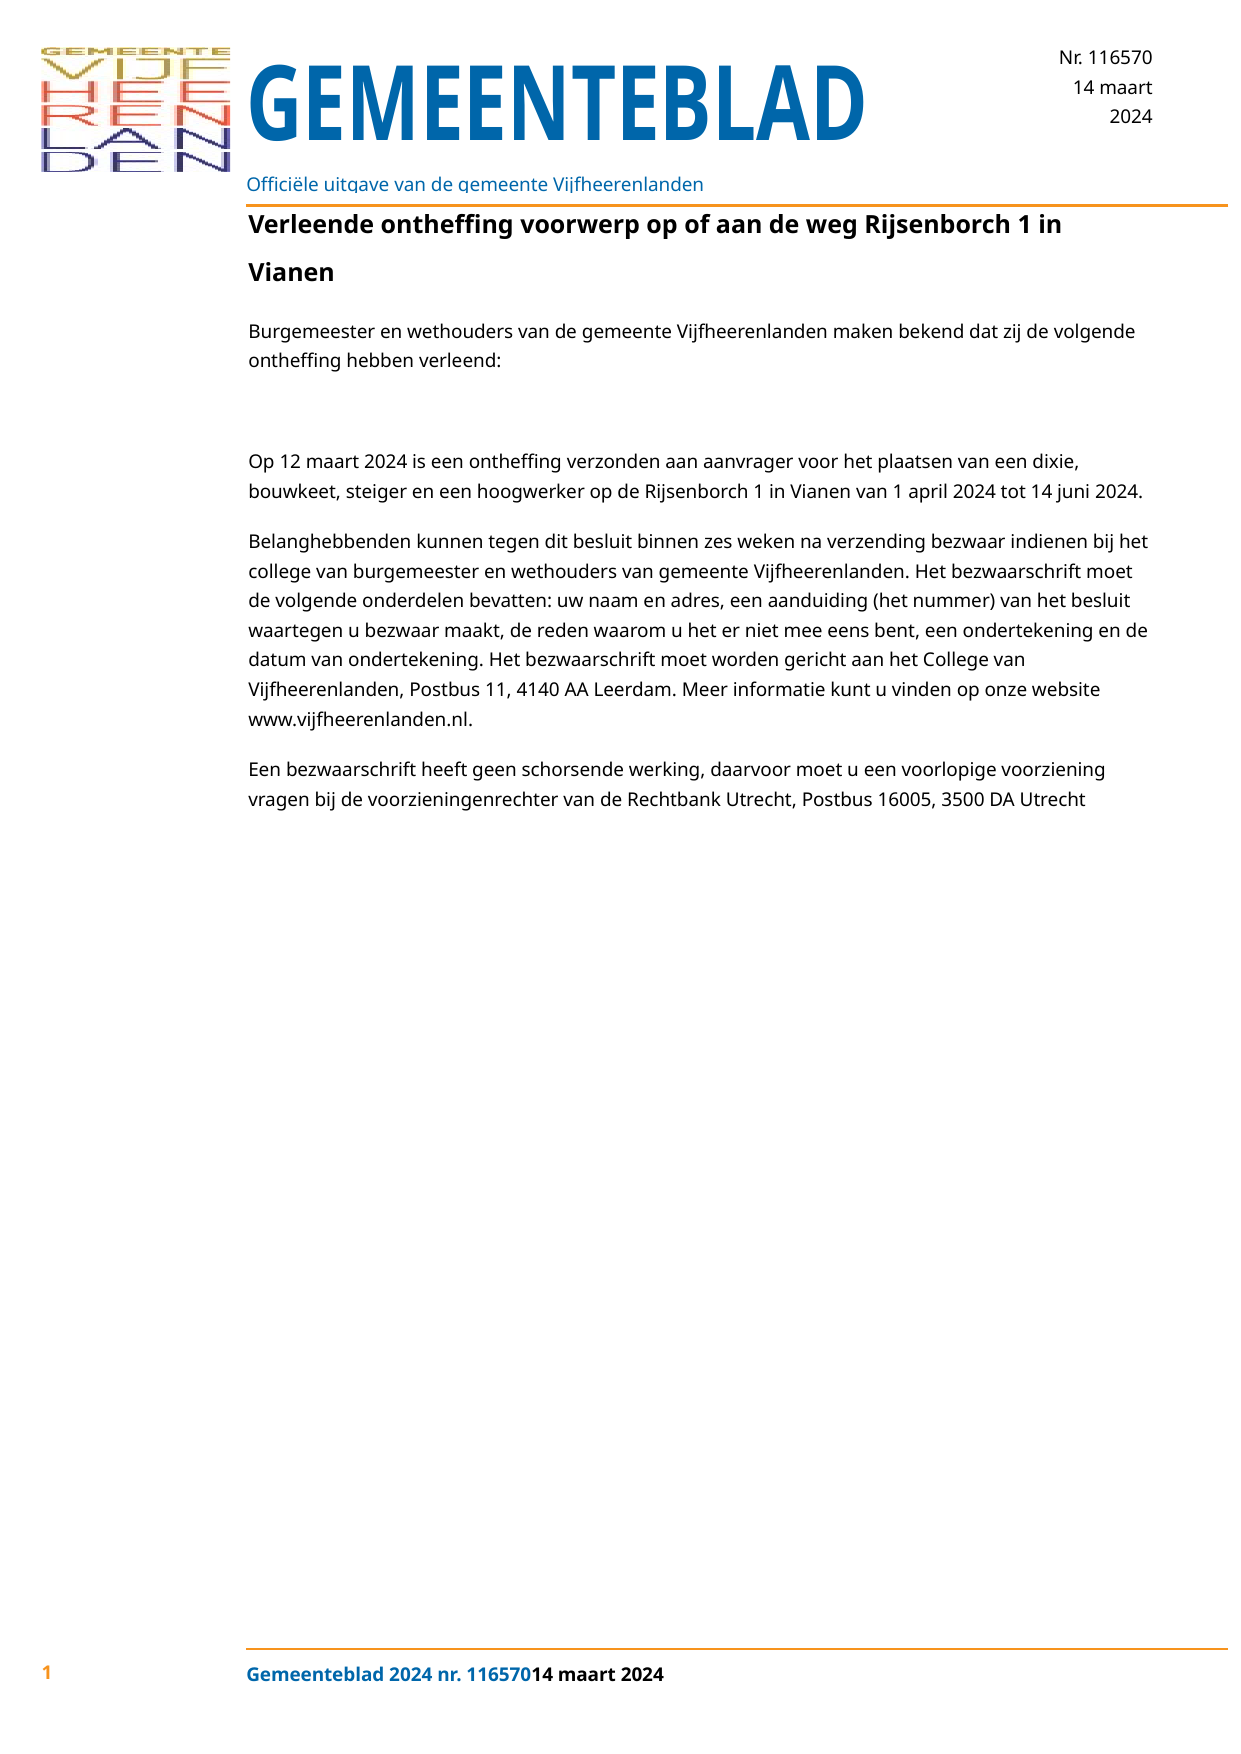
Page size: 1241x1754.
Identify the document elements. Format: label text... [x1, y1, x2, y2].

text Een bezwaarschrift heeft geen schorsende werking, daarvoor moet u een voorlopige voorziening vragen bij de voorzieningenrechter van de Rechtbank Utrecht, Postbus 16005, 3500 DA Utrecht [248, 756, 1152, 812]
text Belanghebbenden kunnen tegen dit besluit binnen zes weken na verzending bezwaar indienen bij het college van burgemeester en wethouders van gemeente Vijfheerenlanden. Het bezwaarschrift moet de volgende onderdelen bevatten: uw naam en adres, een aanduiding (het nummer) van het besluit waartegen u bezwaar maakt, de reden waarom u het er niet mee eens bent, een ondertekening en de datum van ondertekening. Het bezwaarschrift moet worden gericht aan het College van Vijfheerenlanden, Postbus 11, 4140 AA Leerdam. Meer informatie kunt u vinden op onze website www.vijfheerenlanden.nl. [248, 528, 1152, 732]
text Burgemeester en wethouders van de gemeente Vijfheerenlanden maken bekend dat zij de volgende ontheffing hebben verleend: [248, 318, 1152, 373]
picture [41, 47, 231, 172]
text Verleende ontheffing voorwerp op of aan de weg Rijsenborch 1 in Vianen [248, 207, 1152, 288]
text Op 12 maart 2024 is een ontheffing verzonden aan aanvrager voor het plaatsen van een dixie, bouwkeet, steiger en een hoogwerker op de Rijsenborch 1 in Vianen van 1 april 2024 tot 14 juni 2024. [248, 448, 1152, 504]
